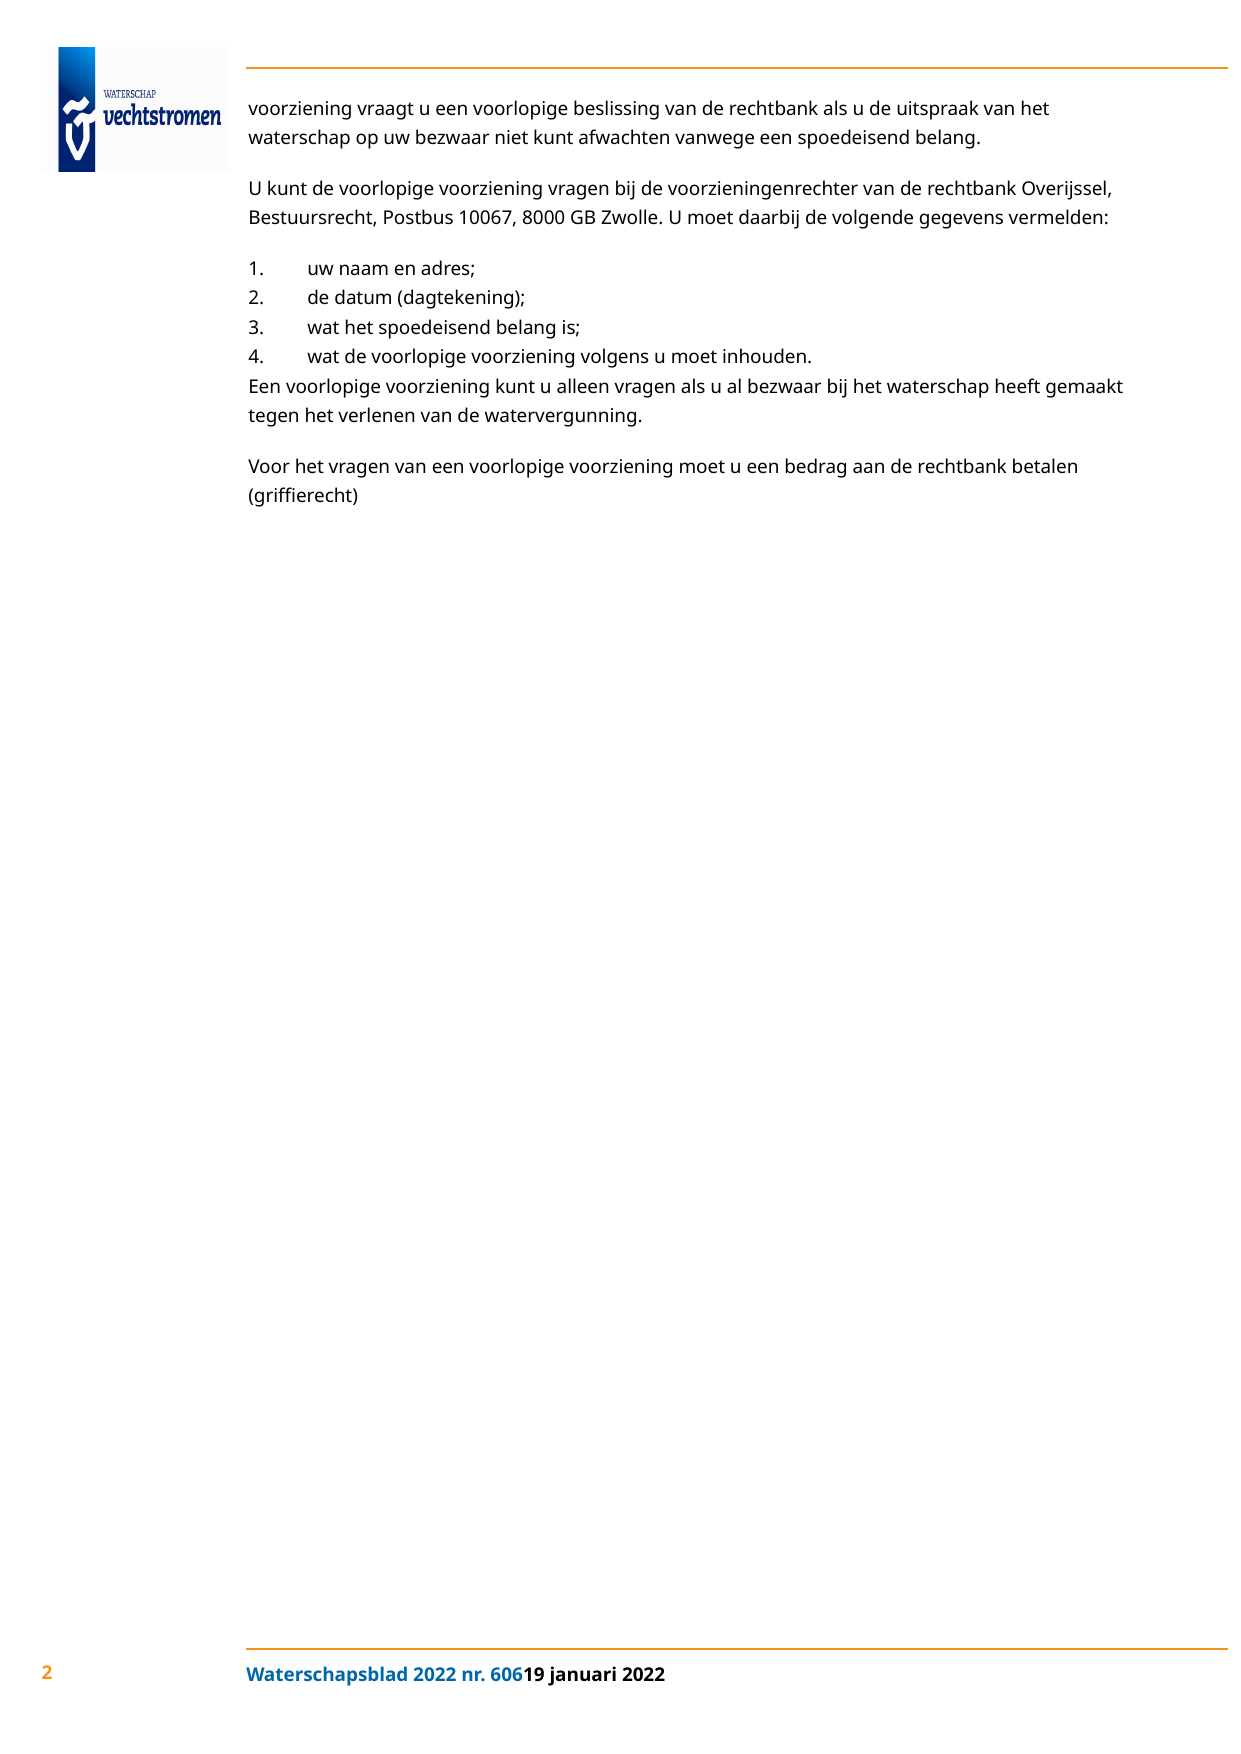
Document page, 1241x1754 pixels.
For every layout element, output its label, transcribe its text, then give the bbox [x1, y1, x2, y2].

list wat het spoedeisend belang is; [248, 314, 1152, 340]
text Een voorlopige voorziening kunt u alleen vragen als u al bezwaar bij het waterschap heeft gemaakt tegen het verlenen van de watervergunning. [248, 373, 1152, 428]
picture [41, 47, 231, 172]
list uw naam en adres; [248, 255, 1152, 281]
text U kunt de voorlopige voorziening vragen bij de voorzieningenrechter van de rechtbank Overijssel, Bestuursrecht, Postbus 10067, 8000 GB Zwolle. U moet daarbij de volgende gegevens vermelden: [248, 175, 1152, 230]
list wat de voorlopige voorziening volgens u moet inhouden. [248, 343, 1152, 369]
list de datum (dagtekening); [248, 284, 1152, 310]
text Voor het vragen van een voorlopige voorziening moet u een bedrag aan de rechtbank betalen (griffierecht) [248, 453, 1152, 508]
text voorziening vraagt u een voorlopige beslissing van de rechtbank als u de uitspraak van het waterschap op uw bezwaar niet kunt afwachten vanwege een spoedeisend belang. [248, 95, 1152, 150]
